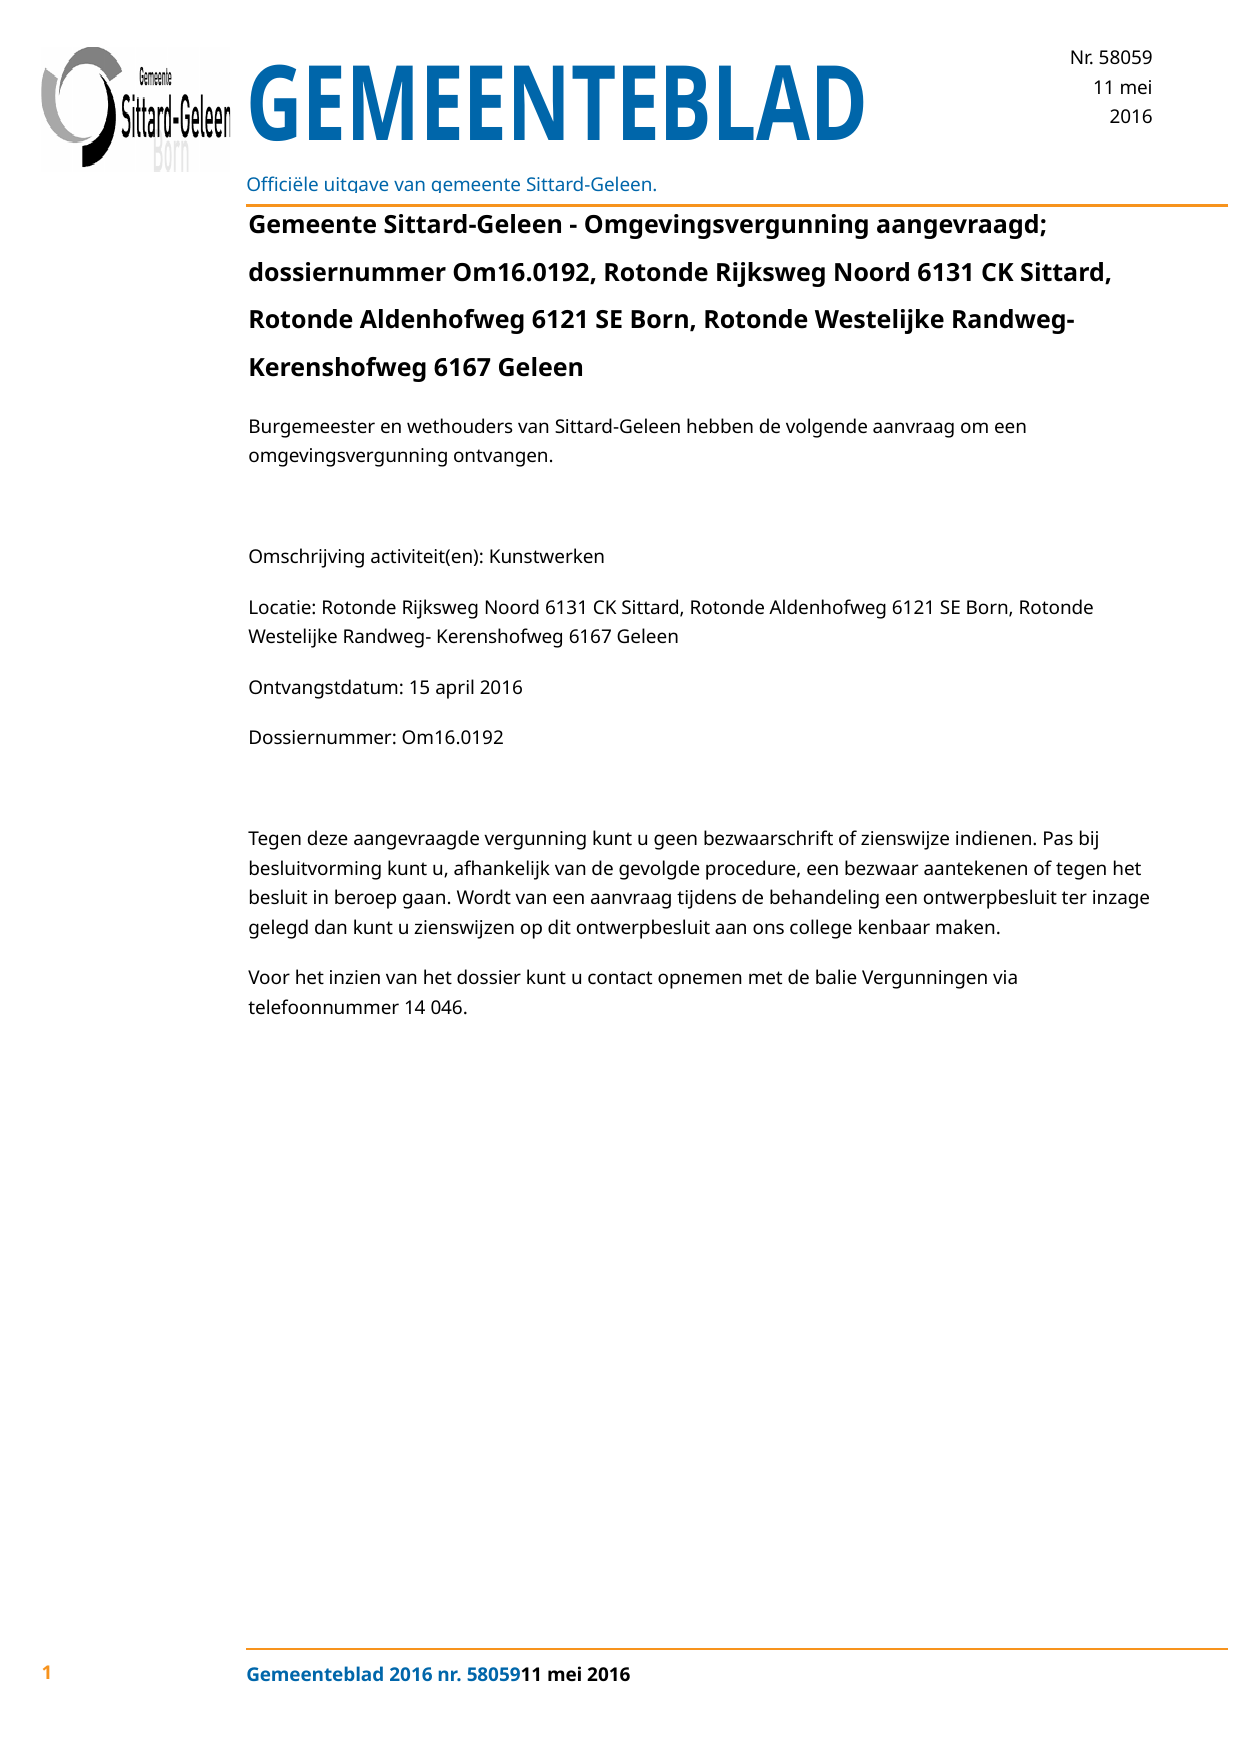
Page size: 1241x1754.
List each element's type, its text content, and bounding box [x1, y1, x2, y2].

text Omschrijving activiteit(en): Kunstwerken [248, 543, 1152, 569]
text Gemeente Sittard-Geleen - Omgevingsvergunning aangevraagd; dossiernummer Om16.0192, Rotonde Rijksweg Noord 6131 CK Sittard, Rotonde Aldenhofweg 6121 SE Born, Rotonde Westelijke Randweg- Kerenshofweg 6167 Geleen [248, 207, 1152, 384]
text Burgemeester en wethouders van Sittard-Geleen hebben de volgende aanvraag om een omgevingsvergunning ontvangen. [248, 413, 1152, 468]
text Ontvangstdatum: 15 april 2016 [248, 674, 1152, 700]
text Voor het inzien van het dossier kunt u contact opnemen met de balie Vergunningen via telefoonnummer 14 046. [248, 964, 1152, 1020]
text Tegen deze aangevraagde vergunning kunt u geen bezwaarschrift of zienswijze indienen. Pas bij besluitvorming kunt u, afhankelijk van de gevolgde procedure, een bezwaar aantekenen of tegen het besluit in beroep gaan. Wordt van een aanvraag tijdens de behandeling een ontwerpbesluit ter inzage gelegd dan kunt u zienswijzen op dit ontwerpbesluit aan ons college kenbaar maken. [248, 825, 1152, 940]
text Dossiernummer: Om16.0192 [248, 724, 1152, 750]
picture [41, 47, 231, 172]
text Locatie: Rotonde Rijksweg Noord 6131 CK Sittard, Rotonde Aldenhofweg 6121 SE Born, Rotonde Westelijke Randweg- Kerenshofweg 6167 Geleen [248, 594, 1152, 649]
